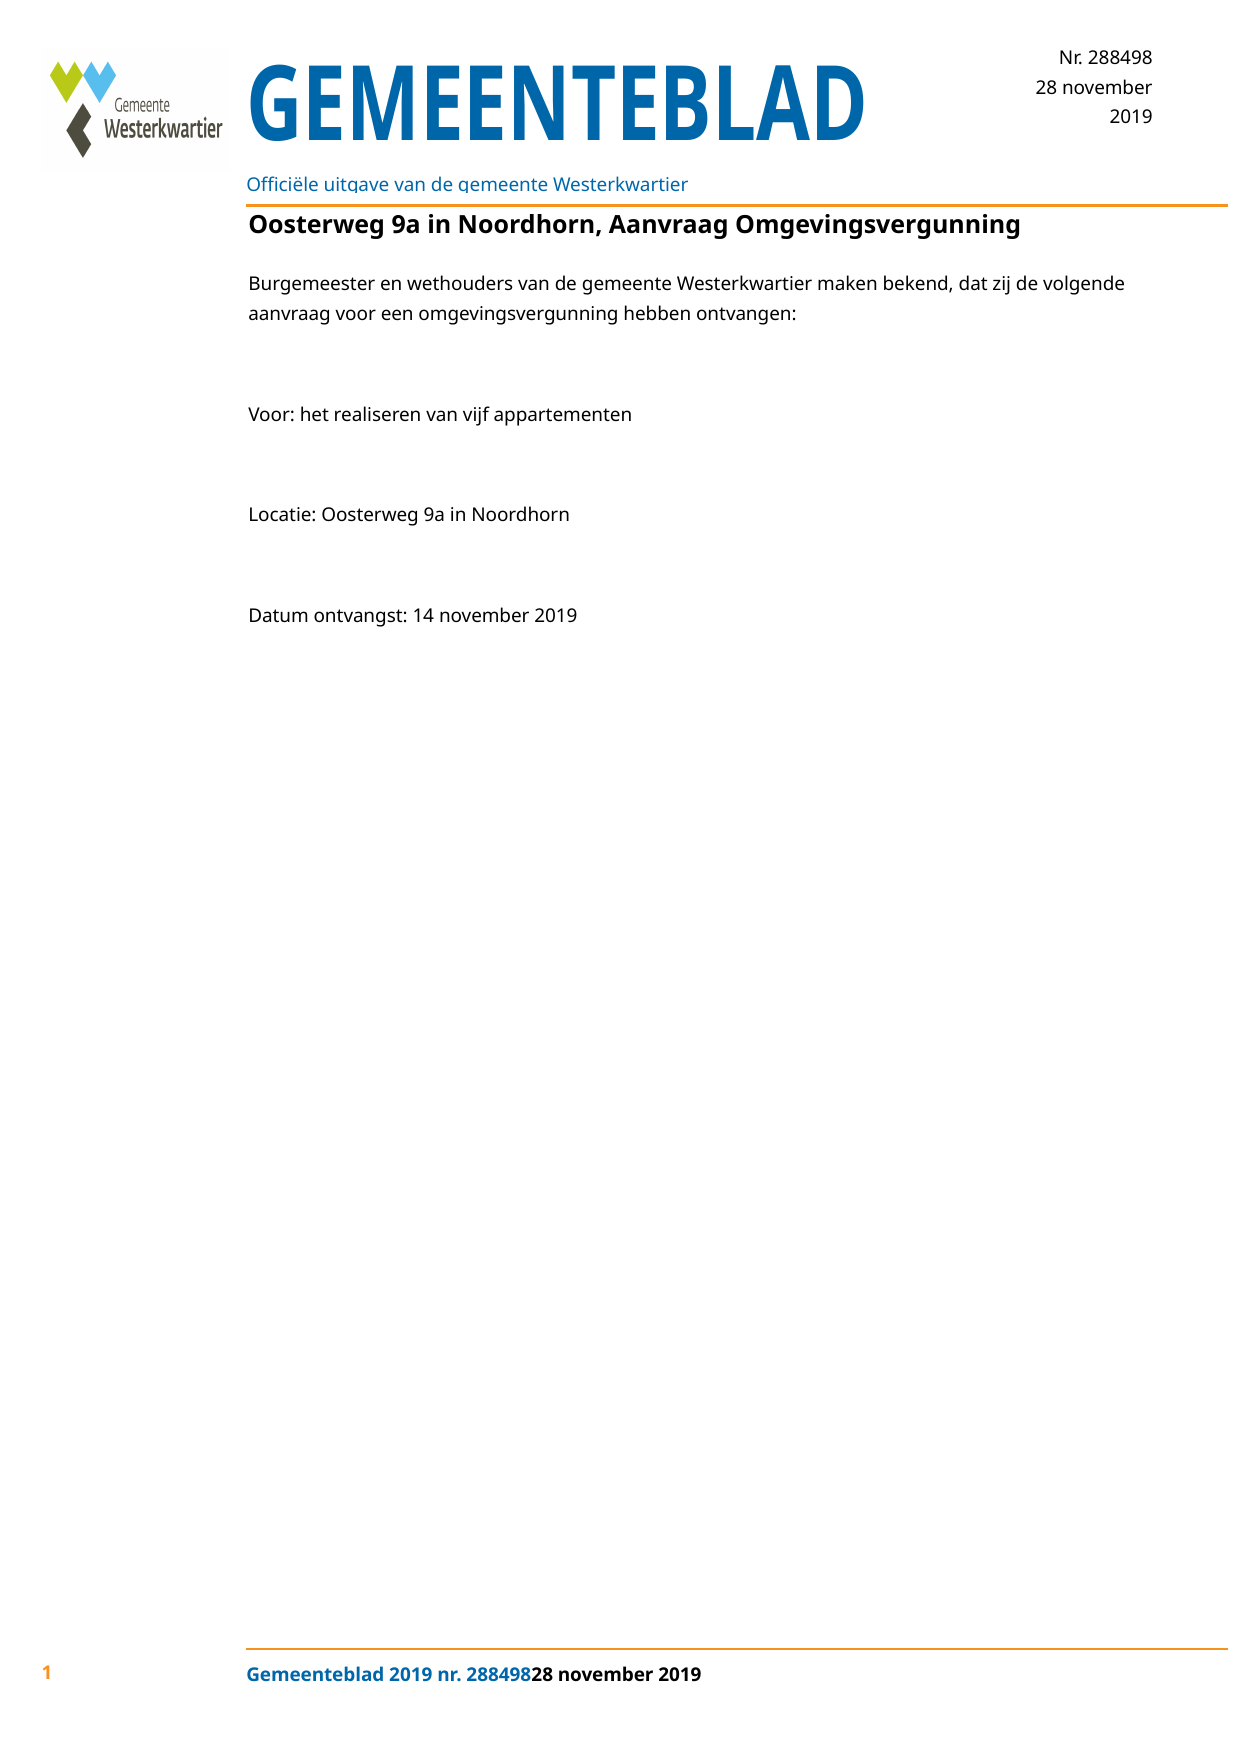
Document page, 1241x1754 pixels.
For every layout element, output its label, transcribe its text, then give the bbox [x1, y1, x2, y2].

text Locatie: Oosterweg 9a in Noordhorn [248, 502, 1152, 527]
text Voor: het realiseren van vijf appartementen [248, 401, 1152, 426]
text Burgemeester en wethouders van de gemeente Westerkwartier maken bekend, dat zij de volgende aanvraag voor een omgevingsvergunning hebben ontvangen: [248, 270, 1152, 326]
text Datum ontvangst: 14 november 2019 [248, 602, 1152, 628]
picture [41, 47, 231, 172]
text Oosterweg 9a in Noordhorn, Aanvraag Omgevingsvergunning [248, 207, 1152, 241]
